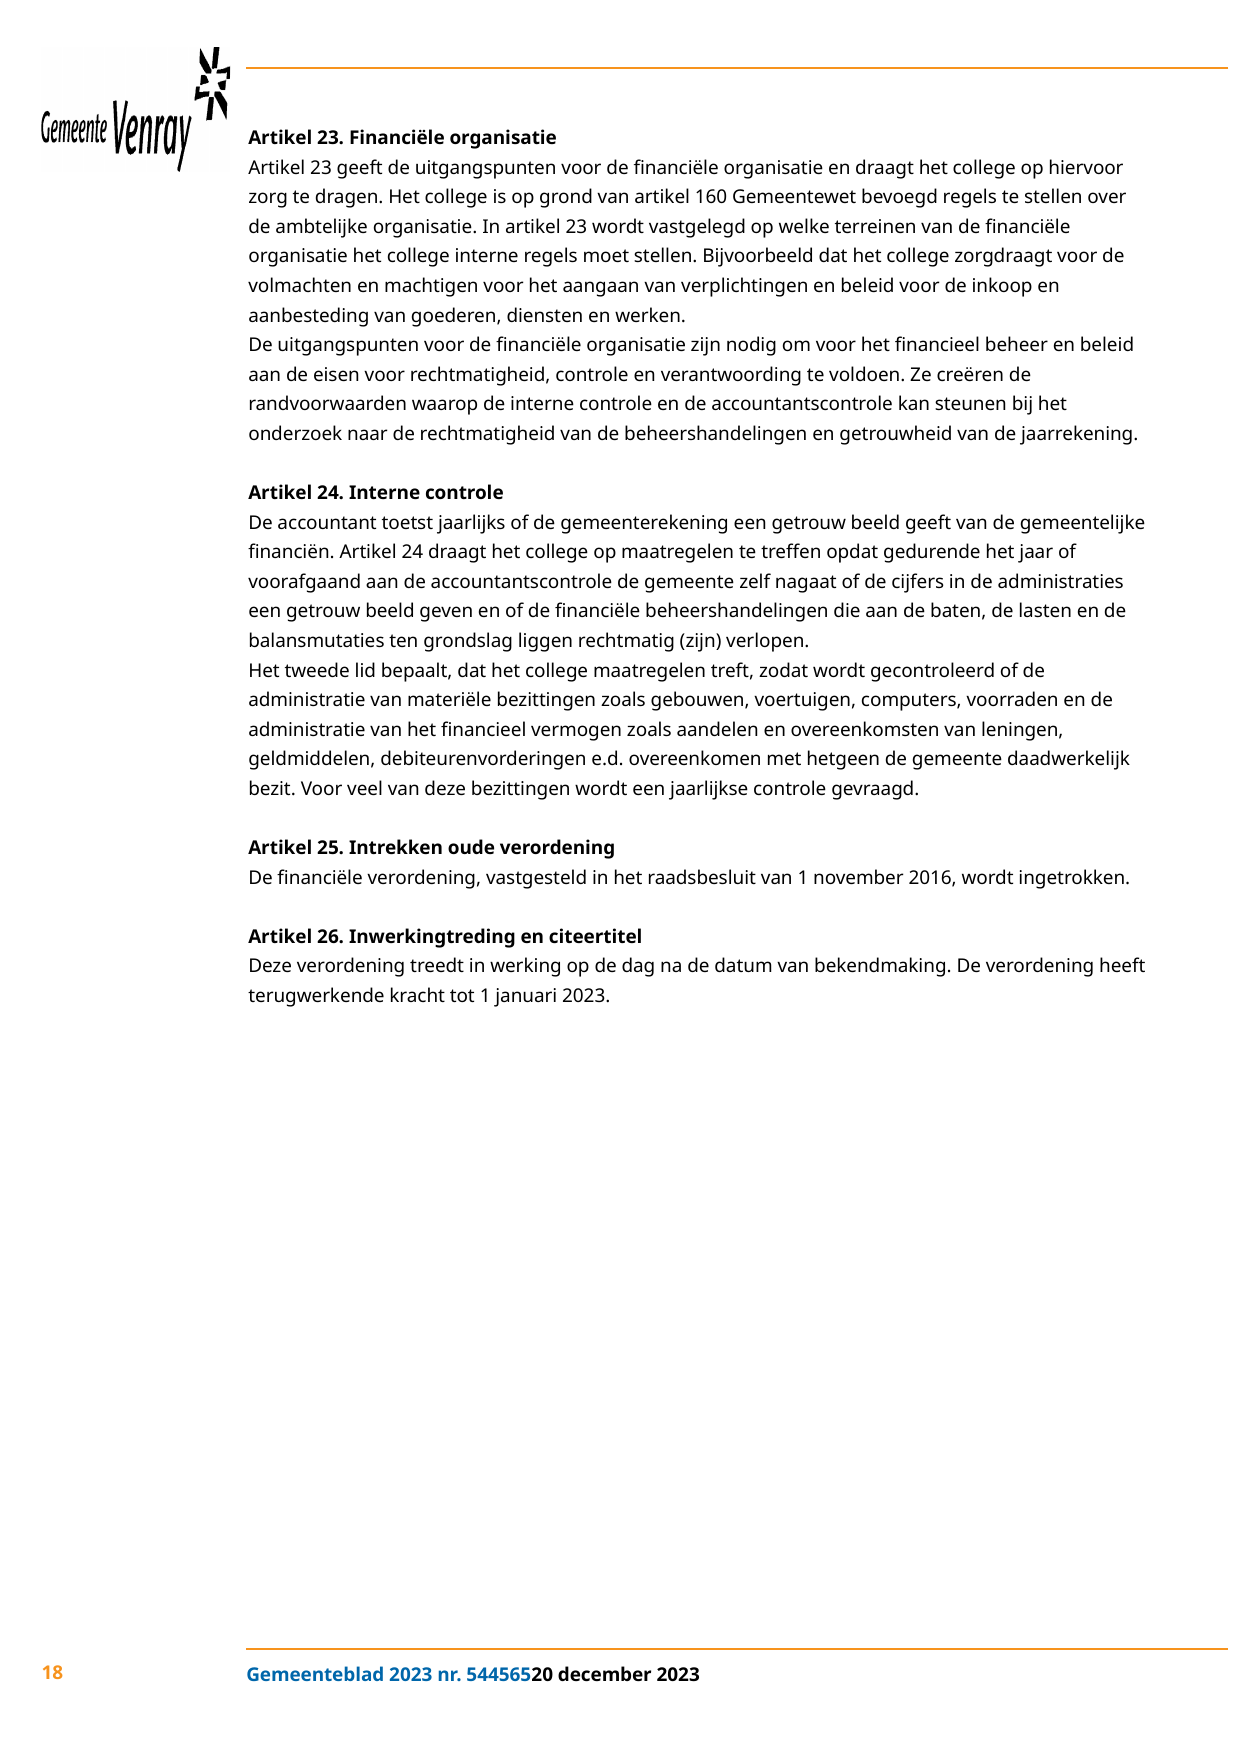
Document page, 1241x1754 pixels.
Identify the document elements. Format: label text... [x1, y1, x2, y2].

text De financiële verordening, vastgesteld in het raadsbesluit van 1 november 2016, wordt ingetrokken. [248, 864, 1152, 890]
text Deze verordening treedt in werking op de dag na de datum van bekendmaking. De verordening heeft terugwerkende kracht tot 1 januari 2023. [248, 953, 1152, 1008]
text Artikel 24. Interne controle [248, 479, 1152, 505]
text Artikel 23 geeft de uitgangspunten voor de financiële organisatie en draagt het college op hiervoor zorg te dragen. Het college is op grond van artikel 160 Gemeentewet bevoegd regels te stellen over de ambtelijke organisatie. In artikel 23 wordt vastgelegd op welke terreinen van de financiële organisatie het college interne regels moet stellen. Bijvoorbeeld dat het college zorgdraagt voor de volmachten en machtigen voor het aangaan van verplichtingen en beleid voor de inkoop en aanbesteding van goederen, diensten en werken. [248, 154, 1152, 328]
text De uitgangspunten voor de financiële organisatie zijn nodig om voor het financieel beheer en beleid aan de eisen voor rechtmatigheid, controle en verantwoording te voldoen. Ze creëren de randvoorwaarden waarop de interne controle en de accountantscontrole kan steunen bij het onderzoek naar de rechtmatigheid van de beheershandelingen en getrouwheid van de jaarrekening. [248, 331, 1152, 446]
text De accountant toetst jaarlijks of de gemeenterekening een getrouw beeld geeft van de gemeentelijke financiën. Artikel 24 draagt het college op maatregelen te treffen opdat gedurende het jaar of voorafgaand aan de accountantscontrole de gemeente zelf nagaat of de cijfers in de administraties een getrouw beeld geven en of de financiële beheershandelingen die aan de baten, de lasten en de balansmutaties ten grondslag liggen rechtmatig (zijn) verlopen. [248, 509, 1152, 653]
picture [41, 47, 231, 172]
text Artikel 26. Inwerkingtreding en citeertitel [248, 923, 1152, 949]
text Artikel 25. Intrekken oude verordening [248, 834, 1152, 860]
text Artikel 23. Financiële organisatie [248, 124, 1152, 150]
text Het tweede lid bepaalt, dat het college maatregelen treft, zodat wordt gecontroleerd of de administratie van materiële bezittingen zoals gebouwen, voertuigen, computers, voorraden en de administratie van het financieel vermogen zoals aandelen en overeenkomsten van leningen, geldmiddelen, debiteurenvorderingen e.d. overeenkomen met hetgeen de gemeente daadwerkelijk bezit. Voor veel van deze bezittingen wordt een jaarlijkse controle gevraagd. [248, 657, 1152, 801]
